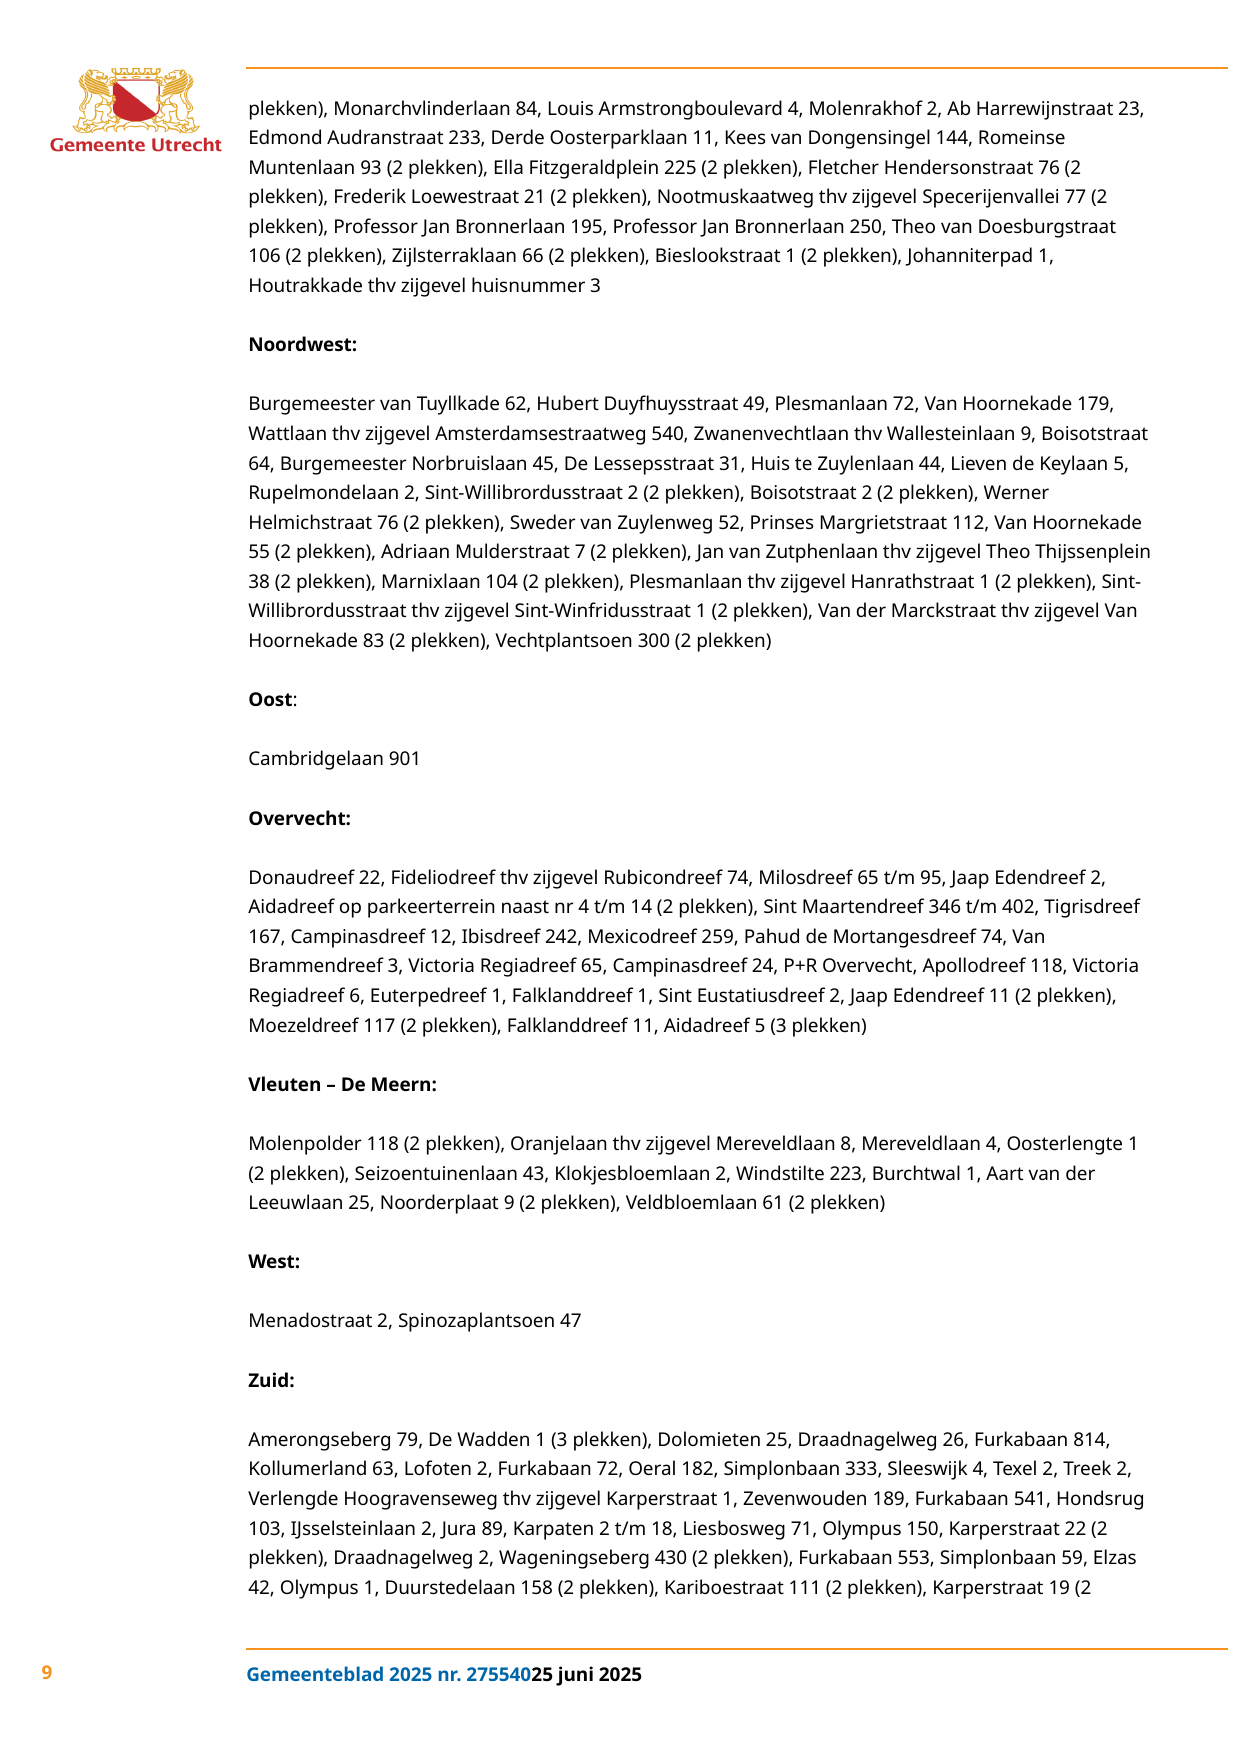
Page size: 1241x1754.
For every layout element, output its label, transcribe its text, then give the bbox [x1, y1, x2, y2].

text Amerongseberg 79, De Wadden 1 (3 plekken), Dolomieten 25, Draadnagelweg 26, Furkabaan 814, Kollumerland 63, Lofoten 2, Furkabaan 72, Oeral 182, Simplonbaan 333, Sleeswijk 4, Texel 2, Treek 2, Verlengde Hoogravenseweg thv zijgevel Karperstraat 1, Zevenwouden 189, Furkabaan 541, Hondsrug 103, IJsselsteinlaan 2, Jura 89, Karpaten 2 t/m 18, Liesbosweg 71, Olympus 150, Karperstraat 22 (2 plekken), Draadnagelweg 2, Wageningseberg 430 (2 plekken), Furkabaan 553, Simplonbaan 59, Elzas 42, Olympus 1, Duurstedelaan 158 (2 plekken), Kariboestraat 111 (2 plekken), Karperstraat 19 (2 [248, 1426, 1152, 1600]
text Zuid: [248, 1367, 1152, 1393]
text Oost: [248, 686, 1152, 712]
text Vleuten – De Meern: [248, 1071, 1152, 1097]
text Menadostraat 2, Spinozaplantsoen 47 [248, 1308, 1152, 1333]
text Cambridgelaan 901 [248, 746, 1152, 771]
text Noordwest: [248, 331, 1152, 357]
picture [41, 47, 231, 172]
text Overvecht: [248, 805, 1152, 831]
text Donaudreef 22, Fideliodreef thv zijgevel Rubicondreef 74, Milosdreef 65 t/m 95, Jaap Edendreef 2, Aidadreef op parkeerterrein naast nr 4 t/m 14 (2 plekken), Sint Maartendreef 346 t/m 402, Tigrisdreef 167, Campinasdreef 12, Ibisdreef 242, Mexicodreef 259, Pahud de Mortangesdreef 74, Van Brammendreef 3, Victoria Regiadreef 65, Campinasdreef 24, P+R Overvecht, Apollodreef 118, Victoria Regiadreef 6, Euterpedreef 1, Falklanddreef 1, Sint Eustatiusdreef 2, Jaap Edendreef 11 (2 plekken), Moezeldreef 117 (2 plekken), Falklanddreef 11, Aidadreef 5 (3 plekken) [248, 864, 1152, 1038]
text plekken), Monarchvlinderlaan 84, Louis Armstrongboulevard 4, Molenrakhof 2, Ab Harrewijnstraat 23, Edmond Audranstraat 233, Derde Oosterparklaan 11, Kees van Dongensingel 144, Romeinse Muntenlaan 93 (2 plekken), Ella Fitzgeraldplein 225 (2 plekken), Fletcher Hendersonstraat 76 (2 plekken), Frederik Loewestraat 21 (2 plekken), Nootmuskaatweg thv zijgevel Specerijenvallei 77 (2 plekken), Professor Jan Bronnerlaan 195, Professor Jan Bronnerlaan 250, Theo van Doesburgstraat 106 (2 plekken), Zijlsterraklaan 66 (2 plekken), Bieslookstraat 1 (2 plekken), Johanniterpad 1, Houtrakkade thv zijgevel huisnummer 3 [248, 95, 1152, 298]
text West: [248, 1248, 1152, 1274]
text Molenpolder 118 (2 plekken), Oranjelaan thv zijgevel Mereveldlaan 8, Mereveldlaan 4, Oosterlengte 1 (2 plekken), Seizoentuinenlaan 43, Klokjesbloemlaan 2, Windstilte 223, Burchtwal 1, Aart van der Leeuwlaan 25, Noorderplaat 9 (2 plekken), Veldbloemlaan 61 (2 plekken) [248, 1130, 1152, 1215]
text Burgemeester van Tuyllkade 62, Hubert Duyfhuysstraat 49, Plesmanlaan 72, Van Hoornekade 179, Wattlaan thv zijgevel Amsterdamsestraatweg 540, Zwanenvechtlaan thv Wallesteinlaan 9, Boisotstraat 64, Burgemeester Norbruislaan 45, De Lessepsstraat 31, Huis te Zuylenlaan 44, Lieven de Keylaan 5, Rupelmondelaan 2, Sint-Willibrordusstraat 2 (2 plekken), Boisotstraat 2 (2 plekken), Werner Helmichstraat 76 (2 plekken), Sweder van Zuylenweg 52, Prinses Margrietstraat 112, Van Hoornekade 55 (2 plekken), Adriaan Mulderstraat 7 (2 plekken), Jan van Zutphenlaan thv zijgevel Theo Thijssenplein 38 (2 plekken), Marnixlaan 104 (2 plekken), Plesmanlaan thv zijgevel Hanrathstraat 1 (2 plekken), Sint-Willibrordusstraat thv zijgevel Sint-Winfridusstraat 1 (2 plekken), Van der Marckstraat thv zijgevel Van Hoornekade 83 (2 plekken), Vechtplantsoen 300 (2 plekken) [248, 391, 1152, 653]
